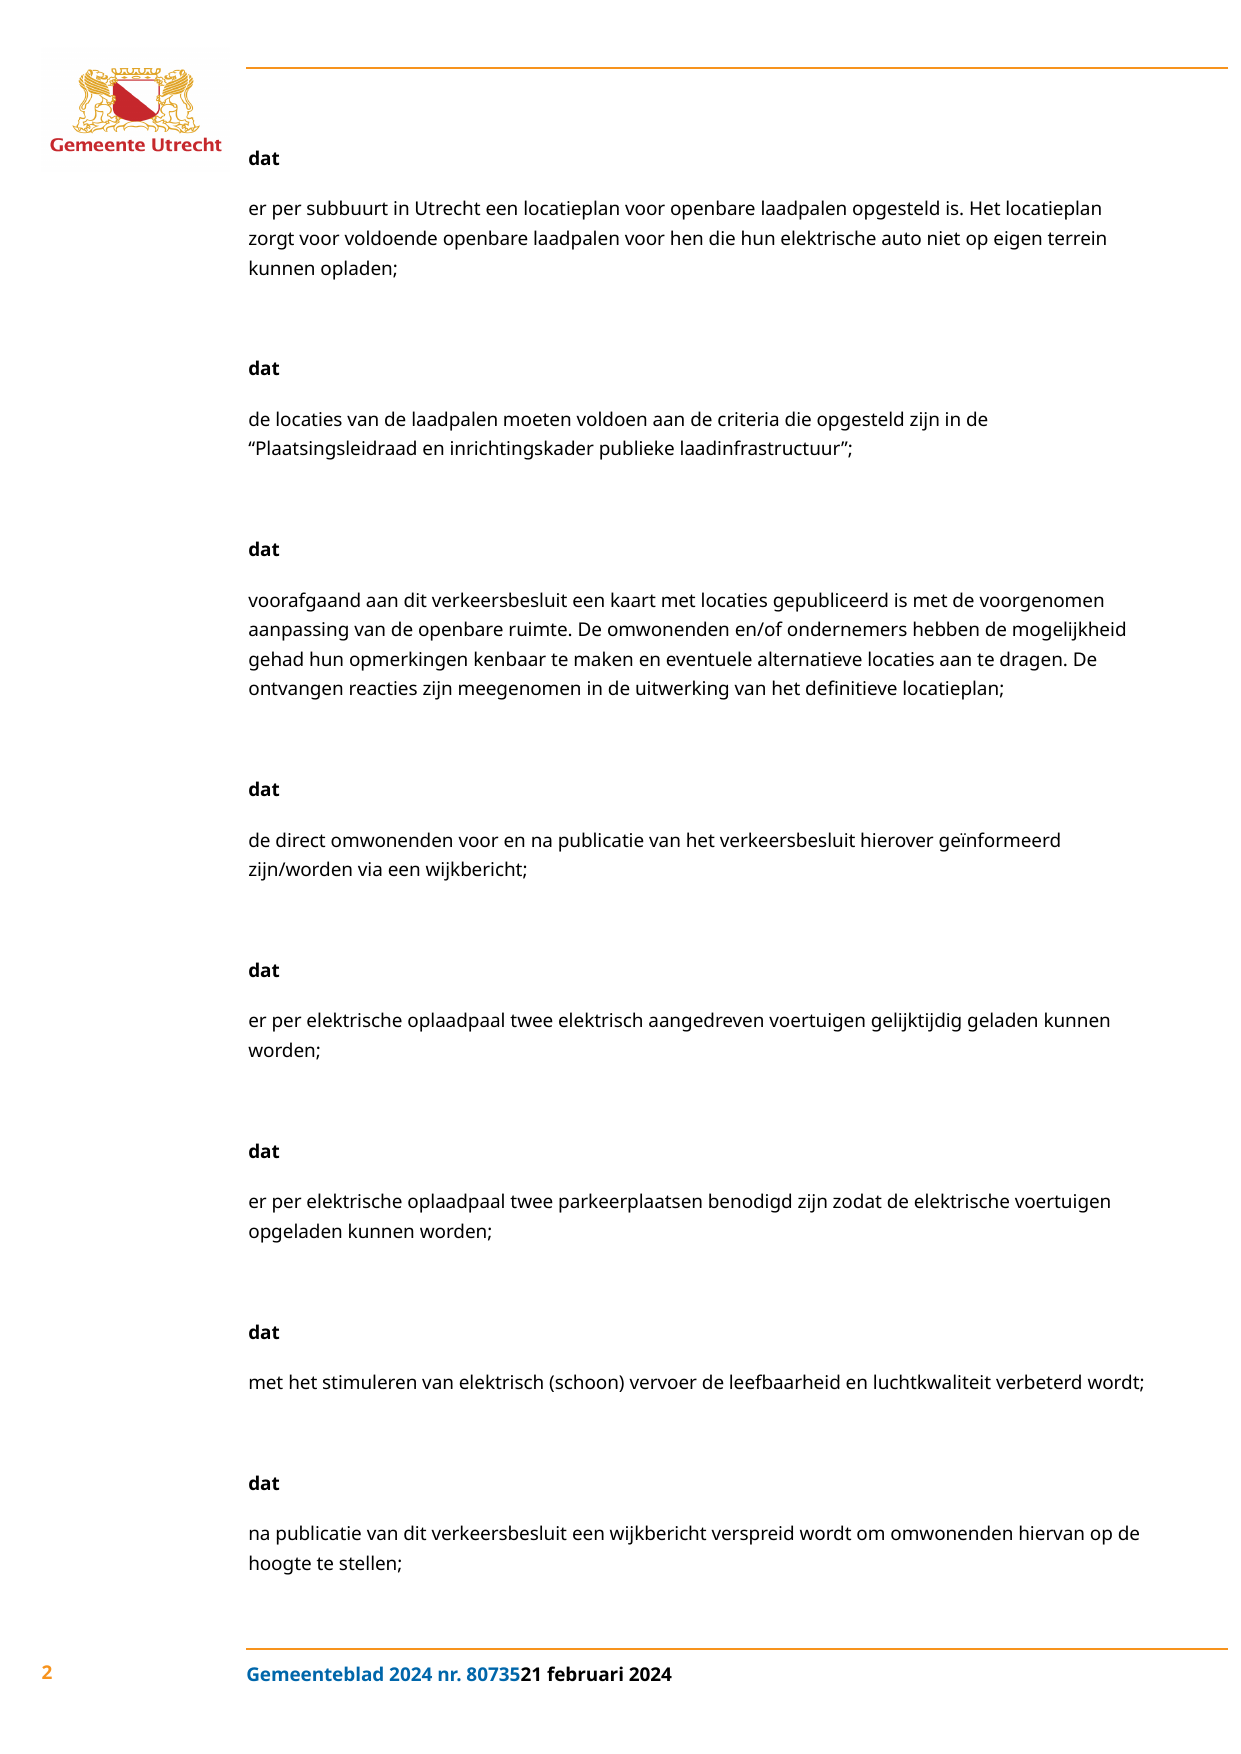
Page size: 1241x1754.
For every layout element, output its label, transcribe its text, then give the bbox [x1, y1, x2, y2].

text met het stimuleren van elektrisch (schoon) vervoer de leefbaarheid en luchtkwaliteit verbeterd wordt; [248, 1369, 1152, 1395]
text dat [248, 145, 1152, 171]
text dat [248, 957, 1152, 983]
text dat [248, 356, 1152, 381]
text er per elektrische oplaadpaal twee elektrisch aangedreven voertuigen gelijktijdig geladen kunnen worden; [248, 1008, 1152, 1063]
text de direct omwonenden voor en na publicatie van het verkeersbesluit hierover geïnformeerd zijn/worden via een wijkbericht; [248, 827, 1152, 882]
text dat [248, 536, 1152, 562]
text er per elektrische oplaadpaal twee parkeerplaatsen benodigd zijn zodat de elektrische voertuigen opgeladen kunnen worden; [248, 1188, 1152, 1244]
text voorafgaand aan dit verkeersbesluit een kaart met locaties gepubliceerd is met de voorgenomen aanpassing van de openbare ruimte. De omwonenden en/of ondernemers hebben de mogelijkheid gehad hun opmerkingen kenbaar te maken en eventuele alternatieve locaties aan te dragen. De ontvangen reacties zijn meegenomen in de uitwerking van het definitieve locatieplan; [248, 587, 1152, 701]
text dat [248, 776, 1152, 802]
picture [41, 47, 231, 172]
text dat [248, 1319, 1152, 1345]
text er per subbuurt in Utrecht een locatieplan voor openbare laadpalen opgesteld is. Het locatieplan zorgt voor voldoende openbare laadpalen voor hen die hun elektrische auto niet op eigen terrein kunnen opladen; [248, 196, 1152, 281]
text dat [248, 1138, 1152, 1164]
text dat [248, 1470, 1152, 1496]
text de locaties van de laadpalen moeten voldoen aan de criteria die opgesteld zijn in de “Plaatsingsleidraad en inrichtingskader publieke laadinfrastructuur”; [248, 406, 1152, 461]
text na publicatie van dit verkeersbesluit een wijkbericht verspreid wordt om omwonenden hiervan op de hoogte te stellen; [248, 1521, 1152, 1576]
